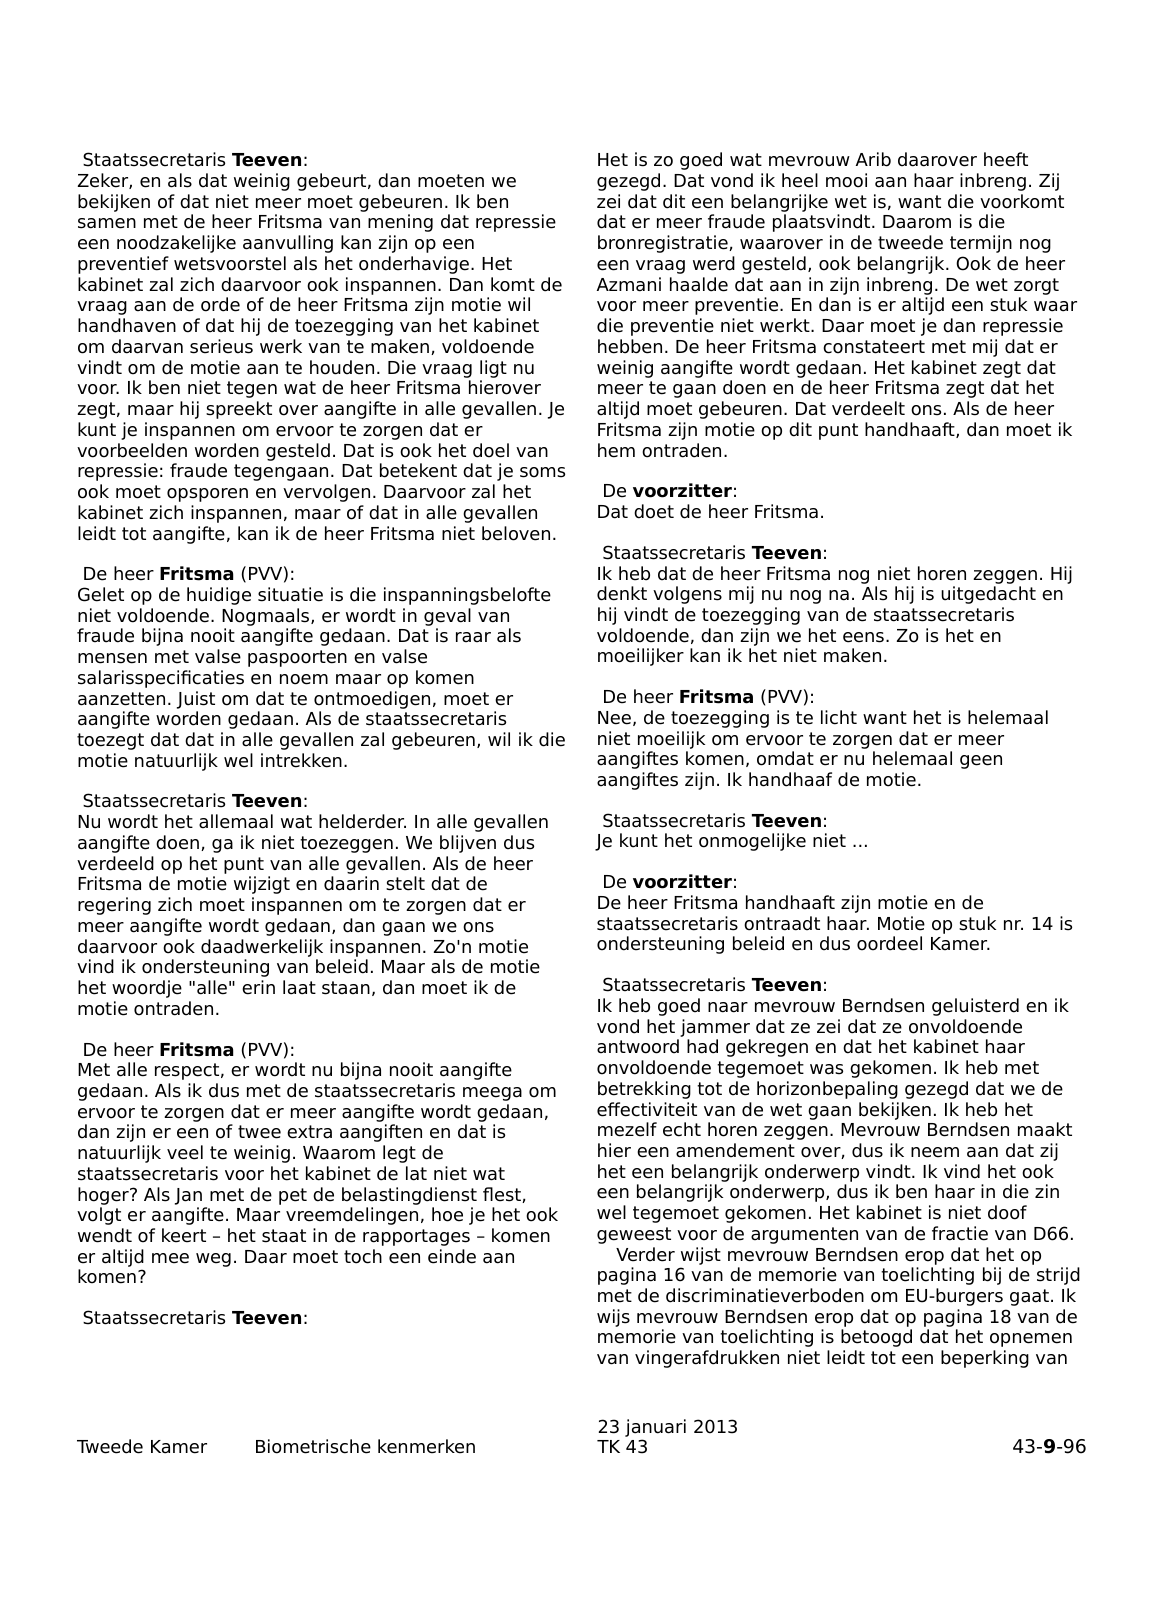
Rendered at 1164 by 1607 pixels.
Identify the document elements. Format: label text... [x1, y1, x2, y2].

text Met alle respect, er wordt nu bijna nooit aangifte gedaan. Als ik dus met de staatssecretaris meega om ervoor te zorgen dat er meer aangifte wordt gedaan, dan zijn er een of twee extra aangiften en dat is natuurlijk veel te weinig. Waarom legt de staatssecretaris voor het kabinet de lat niet wat hoger? Als Jan met de pet de belastingdienst flest, volgt er aangifte. Maar vreemdelingen, hoe je het ook wendt of keert – het staat in de rapportages – komen er altijd mee weg. Daar moet toch een einde aan komen? [77, 1060, 567, 1288]
text Staatssecretaris Teeven: [77, 791, 567, 812]
text Nu wordt het allemaal wat helderder. In alle gevallen aangifte doen, ga ik niet toezeggen. We blijven dus verdeeld op het punt van alle gevallen. Als de heer Fritsma de motie wijzigt en daarin stelt dat de regering zich moet inspannen om te zorgen dat er meer aangifte wordt gedaan, dan gaan we ons daarvoor ook daadwerkelijk inspannen. Zo'n motie vind ik ondersteuning van beleid. Maar als de motie het woordje "alle" erin laat staan, dan moet ik de motie ontraden. [77, 812, 567, 1019]
text Staatssecretaris Teeven: [596, 975, 1087, 996]
text De voorzitter: [596, 481, 1087, 502]
text De heer Fritsma (PVV): [596, 687, 1087, 708]
text Het is zo goed wat mevrouw Arib daarover heeft gezegd. Dat vond ik heel mooi aan haar inbreng. Zij zei dat dit een belangrijke wet is, want die voorkomt dat er meer fraude plaatsvindt. Daarom is die bronregistratie, waarover in de tweede termijn nog een vraag werd gesteld, ook belangrijk. Ook de heer Azmani haalde dat aan in zijn inbreng. De wet zorgt voor meer preventie. En dan is er altijd een stuk waar die preventie niet werkt. Daar moet je dan repressie hebben. De heer Fritsma constateert met mij dat er weinig aangifte wordt gedaan. Het kabinet zegt dat meer te gaan doen en de heer Fritsma zegt dat het altijd moet gebeuren. Dat verdeelt ons. Als de heer Fritsma zijn motie op dit punt handhaaft, dan moet ik hem ontraden. [596, 150, 1087, 461]
text De heer Fritsma handhaaft zijn motie en de staatssecretaris ontraadt haar. Motie op stuk nr. 14 is ondersteuning beleid en dus oordeel Kamer. [596, 893, 1087, 955]
text Staatssecretaris Teeven: [596, 811, 1087, 831]
text Dat doet de heer Fritsma. [596, 502, 1087, 523]
text Ik heb dat de heer Fritsma nog niet horen zeggen. Hij denkt volgens mij nu nog na. Als hij is uitgedacht en hij vindt de toezegging van de staatssecretaris voldoende, dan zijn we het eens. Zo is het en moeilijker kan ik het niet maken. [596, 563, 1087, 667]
text Zeker, en als dat weinig gebeurt, dan moeten we bekijken of dat niet meer moet gebeuren. Ik ben samen met de heer Fritsma van mening dat repressie een noodzakelijke aanvulling kan zijn op een preventief wetsvoorstel als het onderhavige. Het kabinet zal zich daarvoor ook inspannen. Dan komt de vraag aan de orde of de heer Fritsma zijn motie wil handhaven of dat hij de toezegging van het kabinet om daarvan serieus werk van te maken, voldoende vindt om de motie aan te houden. Die vraag ligt nu voor. Ik ben niet tegen wat de heer Fritsma hierover zegt, maar hij spreekt over aangifte in alle gevallen. Je kunt je inspannen om ervoor te zorgen dat er voorbeelden worden gesteld. Dat is ook het doel van repressie: fraude tegengaan. Dat betekent dat je soms ook moet opsporen en vervolgen. Daarvoor zal het kabinet zich inspannen, maar of dat in alle gevallen leidt tot aangifte, kan ik de heer Fritsma niet beloven. [77, 171, 567, 544]
text Nee, de toezegging is te licht want het is helemaal niet moeilijk om ervoor te zorgen dat er meer aangiftes komen, omdat er nu helemaal geen aangiftes zijn. Ik handhaaf de motie. [596, 708, 1087, 791]
text Je kunt het onmogelijke niet ... [596, 831, 1087, 852]
text Verder wijst mevrouw Berndsen erop dat het op pagina 16 van de memorie van toelichting bij de strijd met de discriminatieverboden om EU-burgers gaat. Ik wijs mevrouw Berndsen erop dat op pagina 18 van de memorie van toelichting is betoogd dat het opnemen van vingerafdrukken niet leidt tot een beperking van [596, 1244, 1087, 1369]
text De heer Fritsma (PVV): [77, 1039, 567, 1060]
text Ik heb goed naar mevrouw Berndsen geluisterd en ik vond het jammer dat ze zei dat ze onvoldoende antwoord had gekregen en dat het kabinet haar onvoldoende tegemoet was gekomen. Ik heb met betrekking tot de horizonbepaling gezegd dat we de effectiviteit van de wet gaan bekijken. Ik heb het mezelf echt horen zeggen. Mevrouw Berndsen maakt hier een amendement over, dus ik neem aan dat zij het een belangrijk onderwerp vindt. Ik vind het ook een belangrijk onderwerp, dus ik ben haar in die zin wel tegemoet gekomen. Het kabinet is niet doof geweest voor de argumenten van de fractie van D66. [596, 996, 1087, 1244]
text Staatssecretaris Teeven: [77, 1308, 567, 1329]
text Gelet op de huidige situatie is die inspanningsbelofte niet voldoende. Nogmaals, er wordt in geval van fraude bijna nooit aangifte gedaan. Dat is raar als mensen met valse paspoorten en valse salarisspecificaties en noem maar op komen aanzetten. Juist om dat te ontmoedigen, moet er aangifte worden gedaan. Als de staatssecretaris toezegt dat dat in alle gevallen zal gebeuren, wil ik die motie natuurlijk wel intrekken. [77, 585, 567, 771]
text Staatssecretaris Teeven: [596, 543, 1087, 563]
text De voorzitter: [596, 872, 1087, 893]
text Staatssecretaris Teeven: [77, 150, 567, 171]
text De heer Fritsma (PVV): [77, 564, 567, 585]
